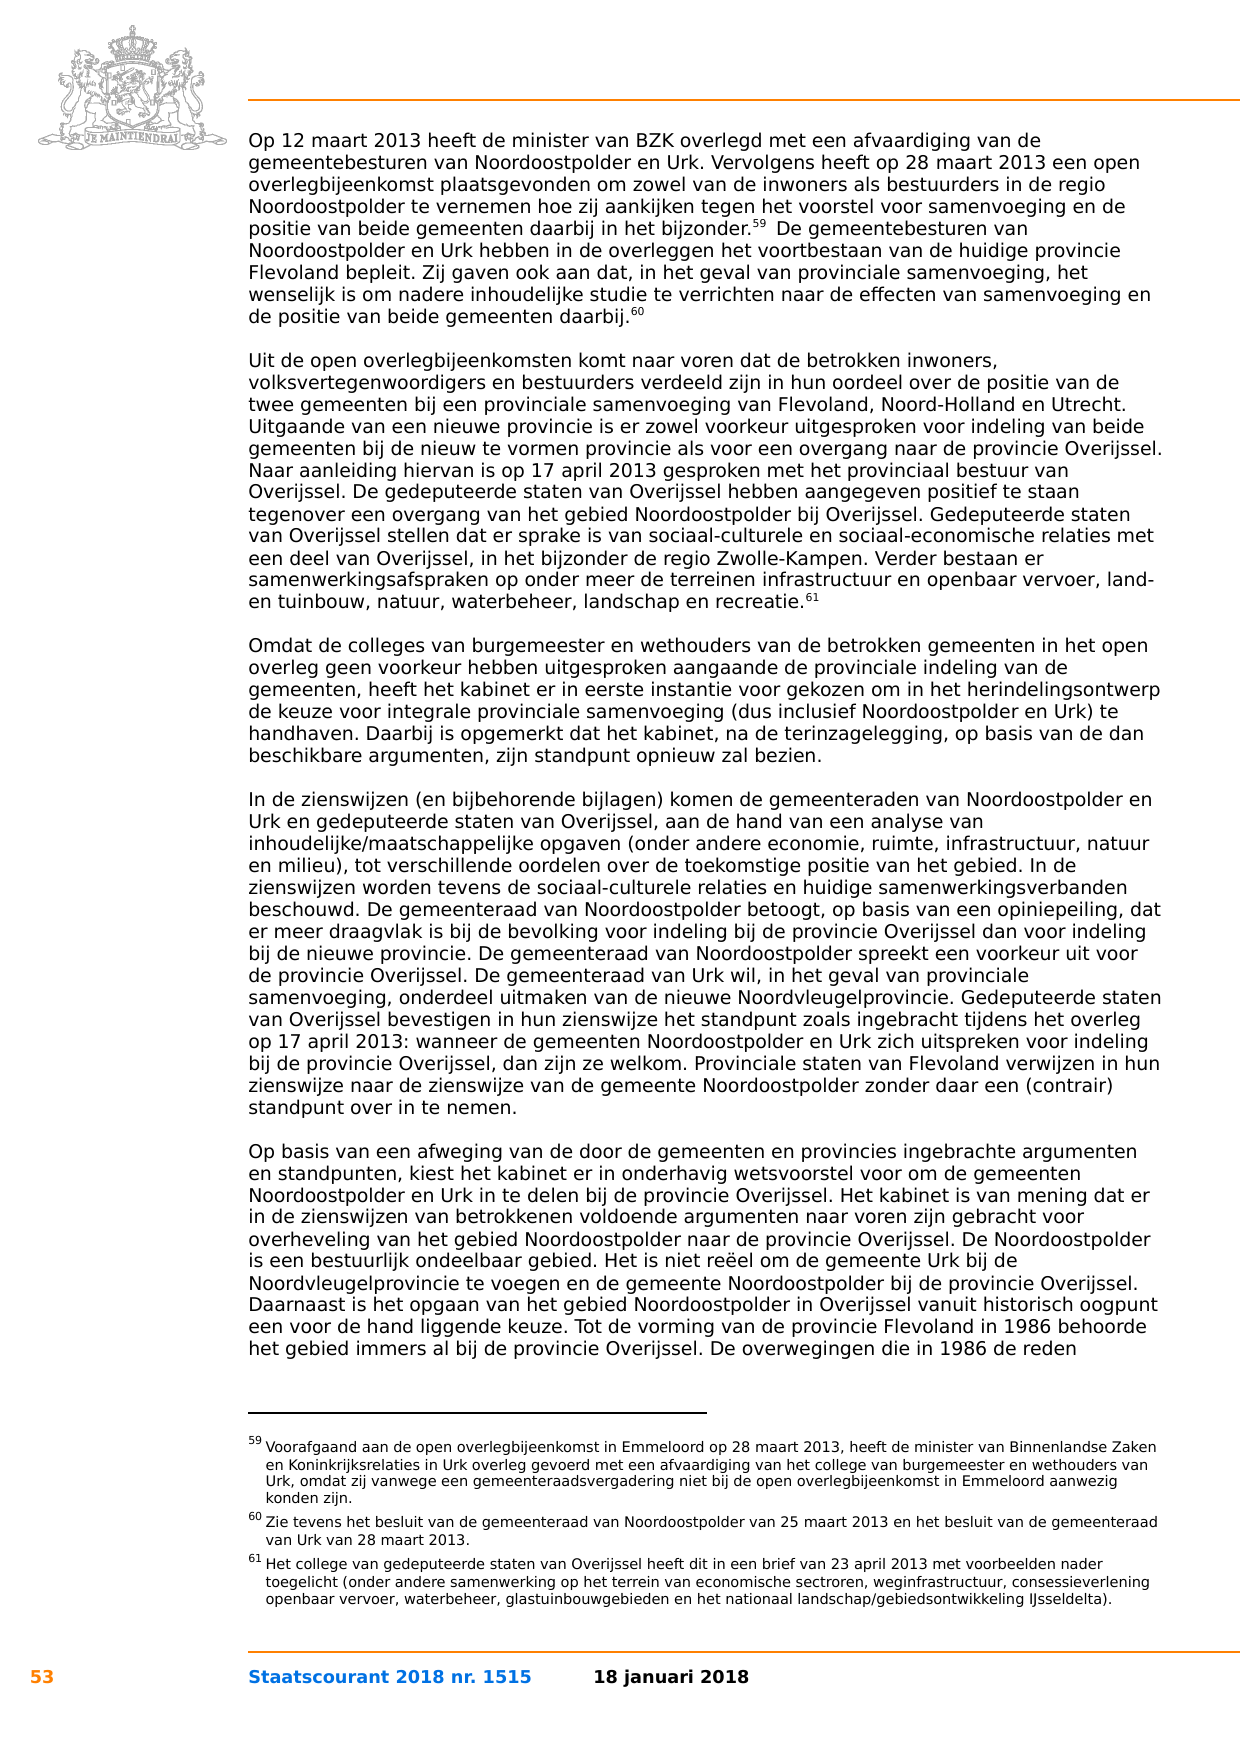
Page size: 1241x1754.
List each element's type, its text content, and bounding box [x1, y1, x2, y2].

text Op basis van een afweging van de door de gemeenten en provincies ingebrachte argumenten en standpunten, kiest het kabinet er in onderhavig wetsvoorstel voor om de gemeenten Noordoostpolder en Urk in te delen bij de provincie Overijssel. Het kabinet is van mening dat er in de zienswijzen van betrokkenen voldoende argumenten naar voren zijn gebracht voor overheveling van het gebied Noordoostpolder naar de provincie Overijssel. De Noordoostpolder is een bestuurlijk ondeelbaar gebied. Het is niet reëel om de gemeente Urk bij de Noordvleugelprovincie te voegen en de gemeente Noordoostpolder bij de provincie Overijssel. Daarnaast is het opgaan van het gebied Noordoostpolder in Overijssel vanuit historisch oogpunt een voor de hand liggende keuze. Tot de vorming van de provincie Flevoland in 1986 behoorde het gebied immers al bij de provincie Overijssel. De overwegingen die in 1986 de reden [248, 1141, 1163, 1360]
picture [38, 25, 227, 150]
text Voorafgaand aan de open overlegbijeenkomst in Emmeloord op 28 maart 2013, heeft de minister van Binnenlandse Zaken en Koninkrijksrelaties in Urk overleg gevoerd met een afvaardiging van het college van burgemeester en wethouders van Urk, omdat zij vanwege een gemeenteraadsvergadering niet bij de open overlegbijeenkomst in Emmeloord aanwezig konden zijn. [248, 1434, 1163, 1507]
text Zie tevens het besluit van de gemeenteraad van Noordoostpolder van 25 maart 2013 en het besluit van de gemeenteraad van Urk van 28 maart 2013. [248, 1510, 1163, 1549]
text Het college van gedeputeerde staten van Overijssel heeft dit in een brief van 23 april 2013 met voorbeelden nader toegelicht (onder andere samenwerking op het terrein van economische sectroren, weginfrastructuur, consessieverlening openbaar vervoer, waterbeheer, glastuinbouwgebieden en het nationaal landschap/gebiedsontwikkeling IJsseldelta). [248, 1552, 1163, 1608]
text In de zienswijzen (en bijbehorende bijlagen) komen de gemeenteraden van Noordoostpolder en Urk en gedeputeerde staten van Overijssel, aan de hand van een analyse van inhoudelijke/maatschappelijke opgaven (onder andere economie, ruimte, infrastructuur, natuur en milieu), tot verschillende oordelen over de toekomstige positie van het gebied. In de zienswijzen worden tevens de sociaal-culturele relaties en huidige samenwerkingsverbanden beschouwd. De gemeenteraad van Noordoostpolder betoogt, op basis van een opiniepeiling, dat er meer draagvlak is bij de bevolking voor indeling bij de provincie Overijssel dan voor indeling bij de nieuwe provincie. De gemeenteraad van Noordoostpolder spreekt een voorkeur uit voor de provincie Overijssel. De gemeenteraad van Urk wil, in het geval van provinciale samenvoeging, onderdeel uitmaken van de nieuwe Noordvleugelprovincie. Gedeputeerde staten van Overijssel bevestigen in hun zienswijze het standpunt zoals ingebracht tijdens het overleg op 17 april 2013: wanneer de gemeenten Noordoostpolder en Urk zich uitspreken voor indeling bij de provincie Overijssel, dan zijn ze welkom. Provinciale staten van Flevoland verwijzen in hun zienswijze naar de zienswijze van de gemeente Noordoostpolder zonder daar een (contrair) standpunt over in te nemen. [248, 789, 1163, 1119]
text Omdat de colleges van burgemeester en wethouders van de betrokken gemeenten in het open overleg geen voorkeur hebben uitgesproken aangaande de provinciale indeling van de gemeenten, heeft het kabinet er in eerste instantie voor gekozen om in het herindelingsontwerp de keuze voor integrale provinciale samenvoeging (dus inclusief Noordoostpolder en Urk) te handhaven. Daarbij is opgemerkt dat het kabinet, na de terinzagelegging, op basis van de dan beschikbare argumenten, zijn standpunt opnieuw zal bezien. [248, 635, 1163, 767]
text Uit de open overlegbijeenkomsten komt naar voren dat de betrokken inwoners, volksvertegenwoordigers en bestuurders verdeeld zijn in hun oordeel over de positie van de twee gemeenten bij een provinciale samenvoeging van Flevoland, Noord-Holland en Utrecht. Uitgaande van een nieuwe provincie is er zowel voorkeur uitgesproken voor indeling van beide gemeenten bij de nieuw te vormen provincie als voor een overgang naar de provincie Overijssel. Naar aanleiding hiervan is op 17 april 2013 gesproken met het provinciaal bestuur van Overijssel. De gedeputeerde staten van Overijssel hebben aangegeven positief te staan tegenover een overgang van het gebied Noordoostpolder bij Overijssel. Gedeputeerde staten van Overijssel stellen dat er sprake is van sociaal-culturele en sociaal-economische relaties met een deel van Overijssel, in het bijzonder de regio Zwolle-Kampen. Verder bestaan er samenwerkingsafspraken op onder meer de terreinen infrastructuur en openbaar vervoer, land- en tuinbouw, natuur, waterbeheer, landschap en recreatie. [248, 349, 1163, 613]
text Op 12 maart 2013 heeft de minister van BZK overlegd met een afvaardiging van de gemeentebesturen van Noordoostpolder en Urk. Vervolgens heeft op 28 maart 2013 een open overlegbijeenkomst plaatsgevonden om zowel van de inwoners als bestuurders in de regio Noordoostpolder te vernemen hoe zij aankijken tegen het voorstel voor samenvoeging en de positie van beide gemeenten daarbij in het bijzonder. De gemeentebesturen van Noordoostpolder en Urk hebben in de overleggen het voortbestaan van de huidige provincie Flevoland bepleit. Zij gaven ook aan dat, in het geval van provinciale samenvoeging, het wenselijk is om nadere inhoudelijke studie te verrichten naar de effecten van samenvoeging en de positie van beide gemeenten daarbij. [248, 130, 1163, 328]
